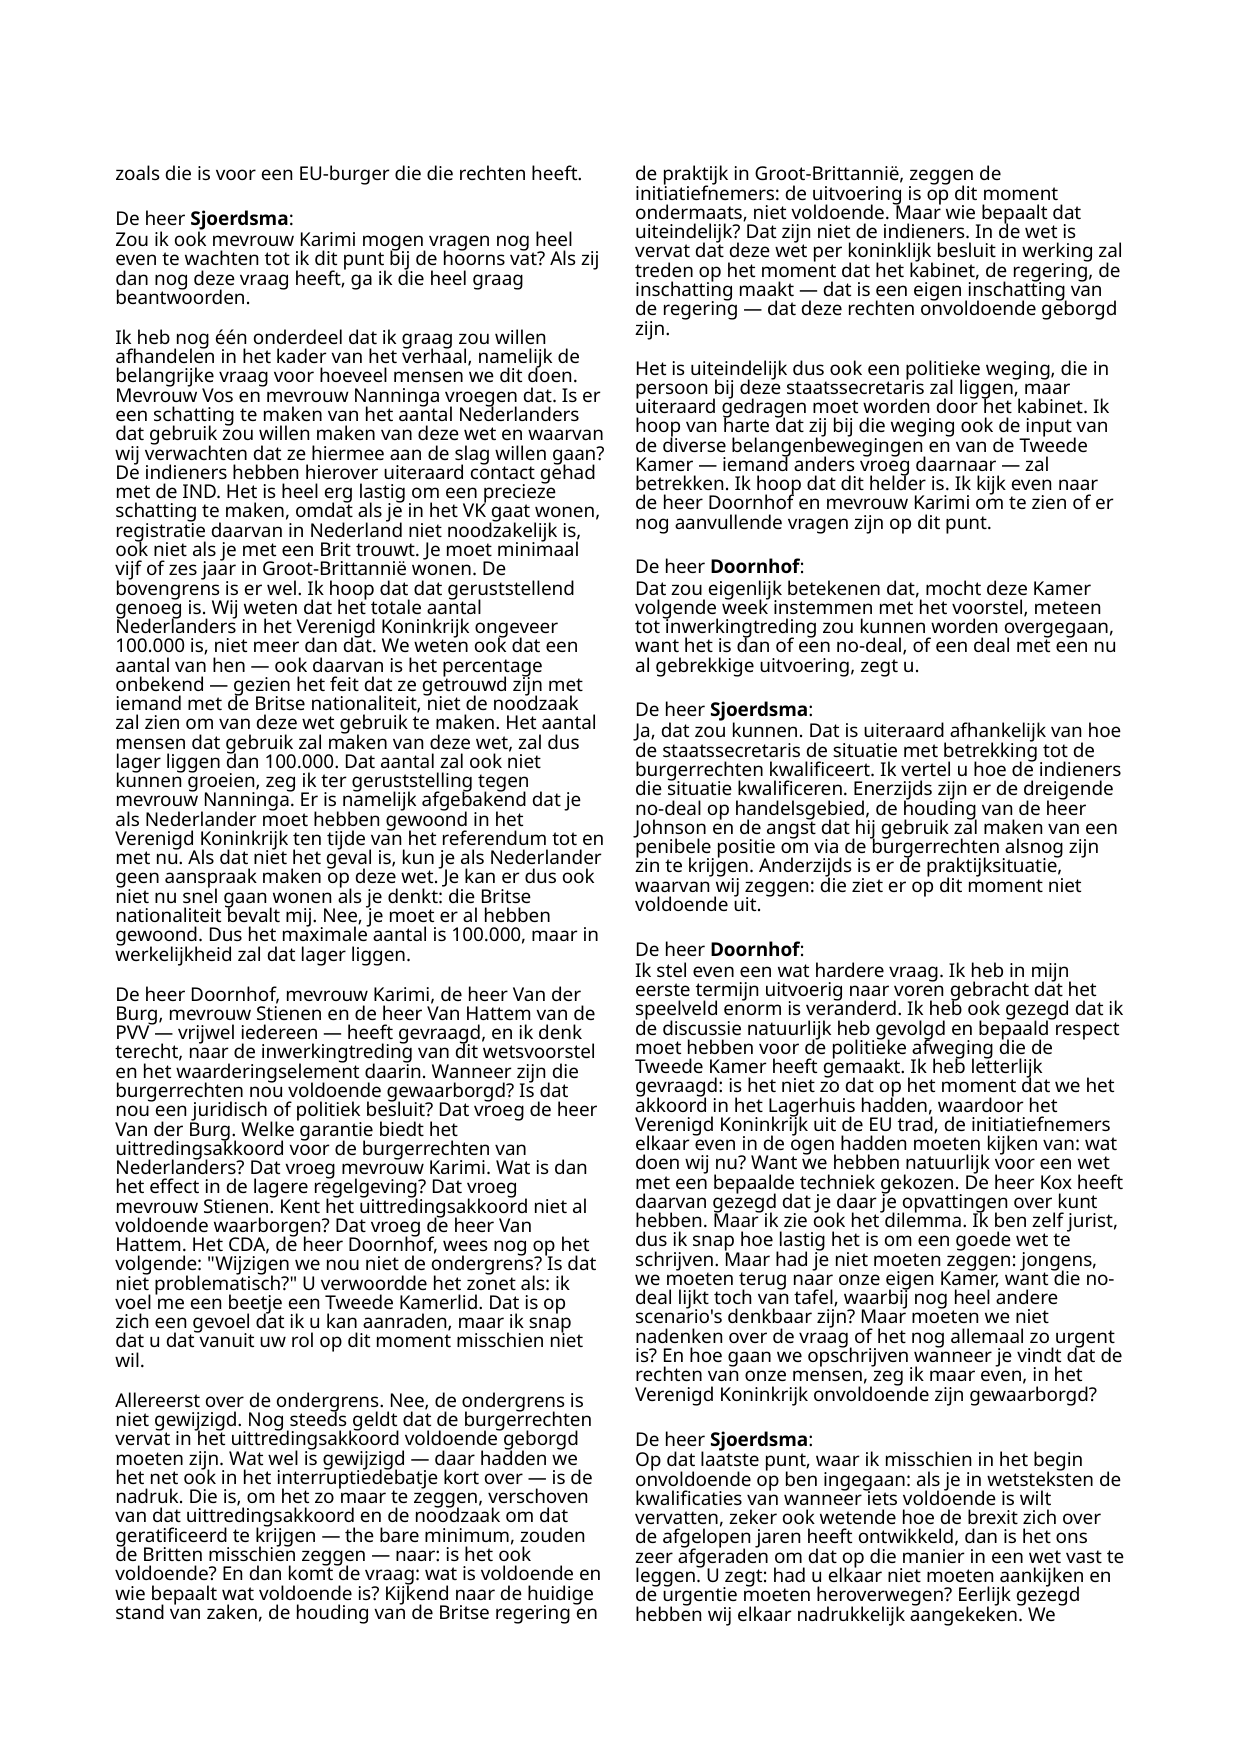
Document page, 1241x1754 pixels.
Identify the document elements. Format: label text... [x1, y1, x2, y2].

text De heer Doornhof: [635, 554, 1125, 579]
text Op dat laatste punt, waar ik misschien in het begin onvoldoende op ben ingegaan: als je in wetsteksten de kwalificaties van wanneer iets voldoende is wilt vervatten, zeker ook wetende hoe de brexit zich over de afgelopen jaren heeft ontwikkeld, dan is het ons zeer afgeraden om dat op die manier in een wet vast te leggen. U zegt: had u elkaar niet moeten aankijken en de urgentie moeten heroverwegen? Eerlijk gezegd hebben wij elkaar nadrukkelijk aangekeken. We [635, 1451, 1125, 1625]
text Ik stel even een wat hardere vraag. Ik heb in mijn eerste termijn uitvoerig naar voren gebracht dat het speelveld enorm is veranderd. Ik heb ook gezegd dat ik de discussie natuurlijk heb gevolgd en bepaald respect moet hebben voor de politieke afweging die de Tweede Kamer heeft gemaakt. Ik heb letterlijk gevraagd: is het niet zo dat op het moment dat we het akkoord in het Lagerhuis hadden, waardoor het Verenigd Koninkrijk uit de EU trad, de initiatiefnemers elkaar even in de ogen hadden moeten kijken van: wat doen wij nu? Want we hebben natuurlijk voor een wet met een bepaalde techniek gekozen. De heer Kox heeft daarvan gezegd dat je daar je opvattingen over kunt hebben. Maar ik zie ook het dilemma. Ik ben zelf jurist, dus ik snap hoe lastig het is om een goede wet te schrijven. Maar had je niet moeten zeggen: jongens, we moeten terug naar onze eigen Kamer, want die no-deal lijkt toch van tafel, waarbij nog heel andere scenario's denkbaar zijn? Maar moeten we niet nadenken over de vraag of het nog allemaal zo urgent is? En hoe gaan we opschrijven wanneer je vindt dat de rechten van onze mensen, zeg ik maar even, in het Verenigd Koninkrijk onvoldoende zijn gewaarborgd? [635, 962, 1125, 1405]
text Dat zou eigenlijk betekenen dat, mocht deze Kamer volgende week instemmen met het voorstel, meteen tot inwerkingtreding zou kunnen worden overgegaan, want het is dan of een no-deal, of een deal met een nu al gebrekkige uitvoering, zegt u. [635, 579, 1125, 676]
text de praktijk in Groot-Brittannië, zeggen de initiatiefnemers: de uitvoering is op dit moment ondermaats, niet voldoende. Maar wie bepaalt dat uiteindelijk? Dat zijn niet de indieners. In de wet is vervat dat deze wet per koninklijk besluit in werking zal treden op het moment dat het kabinet, de regering, de inschatting maakt — dat is een eigen inschatting van de regering — dat deze rechten onvoldoende geborgd zijn. [635, 165, 1125, 339]
text Ik heb nog één onderdeel dat ik graag zou willen afhandelen in het kader van het verhaal, namelijk de belangrijke vraag voor hoeveel mensen we dit doen. Mevrouw Vos en mevrouw Nanninga vroegen dat. Is er een schatting te maken van het aantal Nederlanders dat gebruik zou willen maken van deze wet en waarvan wij verwachten dat ze hiermee aan de slag willen gaan? De indieners hebben hierover uiteraard contact gehad met de IND. Het is heel erg lastig om een precieze schatting te maken, omdat als je in het VK gaat wonen, registratie daarvan in Nederland niet noodzakelijk is, ook niet als je met een Brit trouwt. Je moet minimaal vijf of zes jaar in Groot-Brittannië wonen. De bovengrens is er wel. Ik hoop dat dat geruststellend genoeg is. Wij weten dat het totale aantal Nederlanders in het Verenigd Koninkrijk ongeveer 100.000 is, niet meer dan dat. We weten ook dat een aantal van hen — ook daarvan is het percentage onbekend — gezien het feit dat ze getrouwd zijn met iemand met de Britse nationaliteit, niet de noodzaak zal zien om van deze wet gebruik te maken. Het aantal mensen dat gebruik zal maken van deze wet, zal dus lager liggen dan 100.000. Dat aantal zal ook niet kunnen groeien, zeg ik ter geruststelling tegen mevrouw Nanninga. Er is namelijk afgebakend dat je als Nederlander moet hebben gewoond in het Verenigd Koninkrijk ten tijde van het referendum tot en met nu. Als dat niet het geval is, kun je als Nederlander geen aanspraak maken op deze wet. Je kan er dus ook niet nu snel gaan wonen als je denkt: die Britse nationaliteit bevalt mij. Nee, je moet er al hebben gewoond. Dus het maximale aantal is 100.000, maar in werkelijkheid zal dat lager liggen. [115, 329, 605, 965]
text De heer Doornhof, mevrouw Karimi, de heer Van der Burg, mevrouw Stienen en de heer Van Hattem van de PVV — vrijwel iedereen — heeft gevraagd, en ik denk terecht, naar de inwerkingtreding van dit wetsvoorstel en het waarderingselement daarin. Wanneer zijn die burgerrechten nou voldoende gewaarborgd? Is dat nou een juridisch of politiek besluit? Dat vroeg de heer Van der Burg. Welke garantie biedt het uittredingsakkoord voor de burgerrechten van Nederlanders? Dat vroeg mevrouw Karimi. Wat is dan het effect in de lagere regelgeving? Dat vroeg mevrouw Stienen. Kent het uittredingsakkoord niet al voldoende waarborgen? Dat vroeg de heer Van Hattem. Het CDA, de heer Doornhof, wees nog op het volgende: "Wijzigen we nou niet de ondergrens? Is dat niet problematisch?" U verwoordde het zonet als: ik voel me een beetje een Tweede Kamerlid. Dat is op zich een gevoel dat ik u kan aanraden, maar ik snap dat u dat vanuit uw rol op dit moment misschien niet wil. [115, 986, 605, 1371]
text zoals die is voor een EU-burger die die rechten heeft. [115, 165, 605, 184]
text De heer Sjoerdsma: [635, 697, 1125, 722]
text Ja, dat zou kunnen. Dat is uiteraard afhankelijk van hoe de staatssecretaris de situatie met betrekking tot de burgerrechten kwalificeert. Ik vertel u hoe de indieners die situatie kwalificeren. Enerzijds zijn er de dreigende no-deal op handelsgebied, de houding van de heer Johnson en de angst dat hij gebruik zal maken van een penibele positie om via de burgerrechten alsnog zijn zin te krijgen. Anderzijds is er de praktijksituatie, waarvan wij zeggen: die ziet er op dit moment niet voldoende uit. [635, 722, 1125, 915]
text Allereerst over de ondergrens. Nee, de ondergrens is niet gewijzigd. Nog steeds geldt dat de burgerrechten vervat in het uittredingsakkoord voldoende geborgd moeten zijn. Wat wel is gewijzigd — daar hadden we het net ook in het interruptiedebatje kort over — is de nadruk. Die is, om het zo maar te zeggen, verschoven van dat uittredingsakkoord en de noodzaak om dat geratificeerd te krijgen — the bare minimum, zouden de Britten misschien zeggen — naar: is het ook voldoende? En dan komt de vraag: wat is voldoende en wie bepaalt wat voldoende is? Kijkend naar de huidige stand van zaken, de houding van de Britse regering en [115, 1392, 605, 1623]
text De heer Sjoerdsma: [635, 1426, 1125, 1451]
text De heer Sjoerdsma: [115, 205, 605, 231]
text De heer Doornhof: [635, 936, 1125, 962]
text Het is uiteindelijk dus ook een politieke weging, die in persoon bij deze staatssecretaris zal liggen, maar uiteraard gedragen moet worden door het kabinet. Ik hoop van harte dat zij bij die weging ook de input van de diverse belangenbewegingen en van de Tweede Kamer — iemand anders vroeg daarnaar — zal betrekken. Ik hoop dat dit helder is. Ik kijk even naar de heer Doornhof en mevrouw Karimi om te zien of er nog aanvullende vragen zijn op dit punt. [635, 359, 1125, 533]
text Zou ik ook mevrouw Karimi mogen vragen nog heel even te wachten tot ik dit punt bij de hoorns vat? Als zij dan nog deze vraag heeft, ga ik die heel graag beantwoorden. [115, 231, 605, 308]
